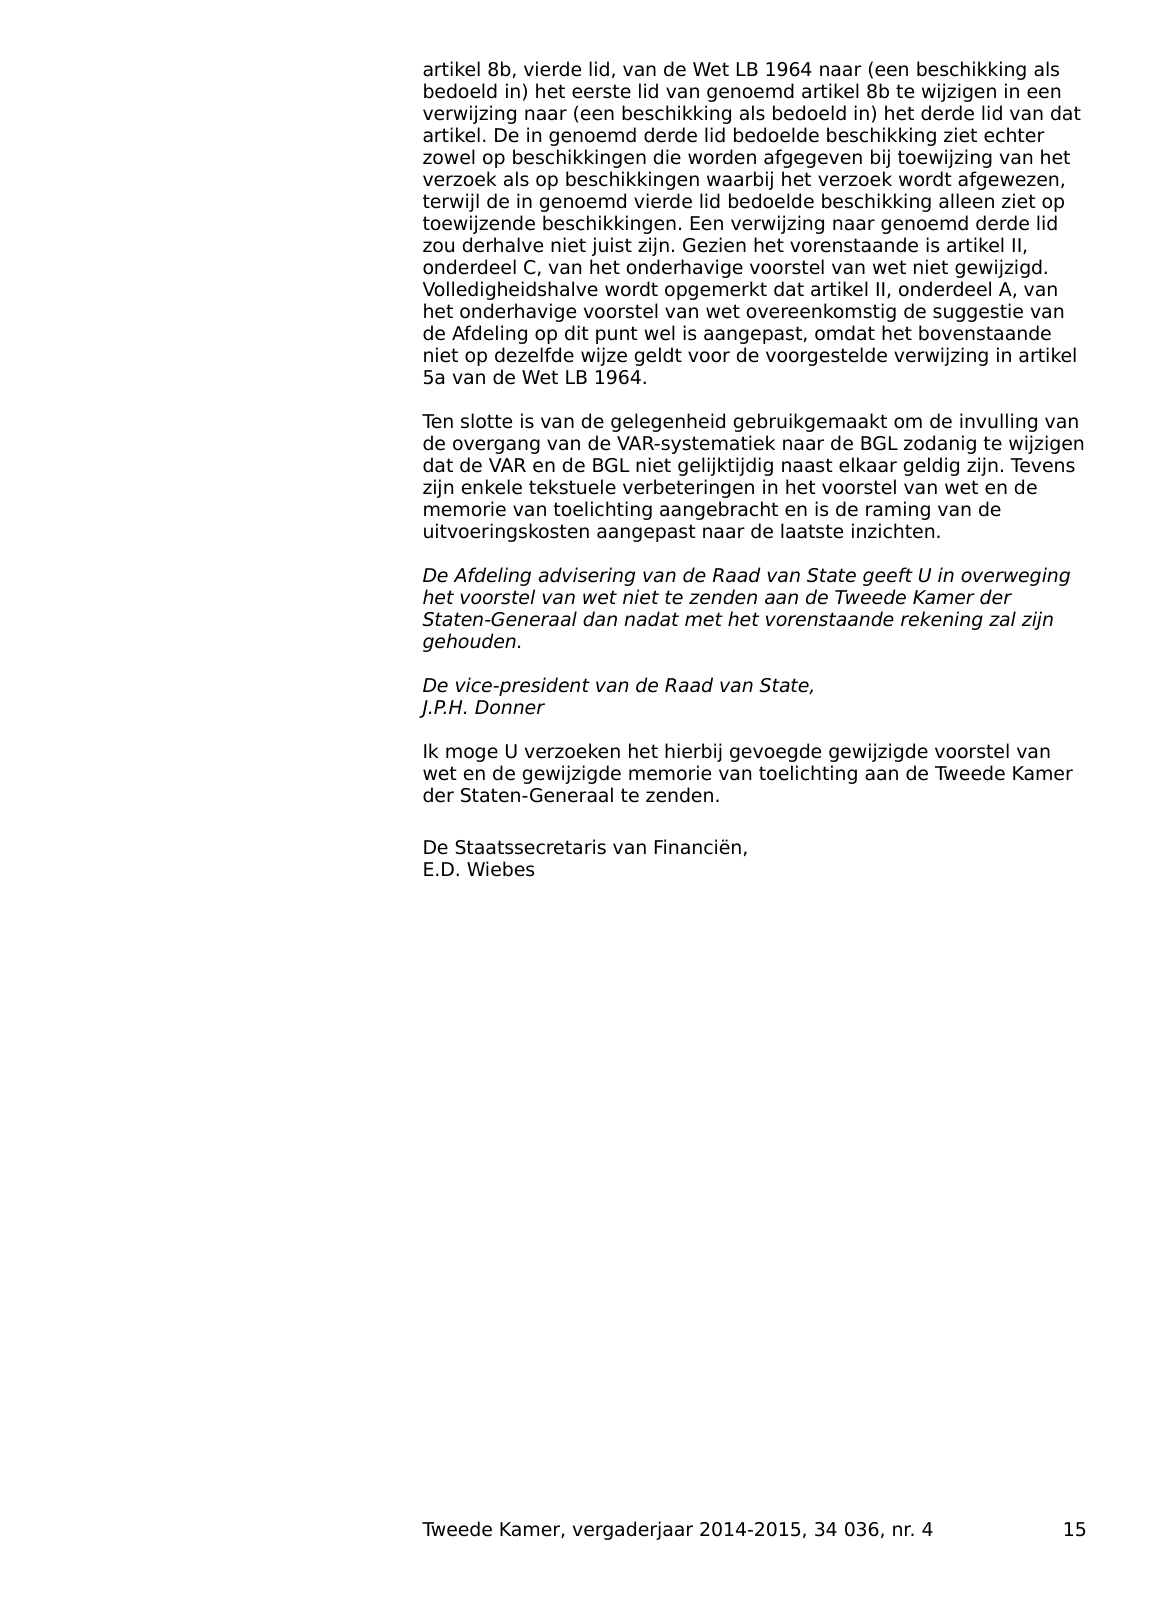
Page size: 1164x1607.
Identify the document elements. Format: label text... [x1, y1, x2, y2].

text De vice-president van de Raad van State, [422, 675, 1087, 697]
text artikel 8b, vierde lid, van de Wet LB 1964 naar (een beschikking als bedoeld in) het eerste lid van genoemd artikel 8b te wijzigen in een verwijzing naar (een beschikking als bedoeld in) het derde lid van dat artikel. De in genoemd derde lid bedoelde beschikking ziet echter zowel op beschikkingen die worden afgegeven bij toewijzing van het verzoek als op beschikkingen waarbij het verzoek wordt afgewezen, terwijl de in genoemd vierde lid bedoelde beschikking alleen ziet op toewijzende beschikkingen. Een verwijzing naar genoemd derde lid zou derhalve niet juist zijn. Gezien het vorenstaande is artikel II, onderdeel C, van het onderhavige voorstel van wet niet gewijzigd. Volledigheidshalve wordt opgemerkt dat artikel II, onderdeel A, van het onderhavige voorstel van wet overeenkomstig de suggestie van de Afdeling op dit punt wel is aangepast, omdat het bovenstaande niet op dezelfde wijze geldt voor de voorgestelde verwijzing in artikel 5a van de Wet LB 1964. [422, 59, 1087, 389]
text Ik moge U verzoeken het hierbij gevoegde gewijzigde voorstel van wet en de gewijzigde memorie van toelichting aan de Tweede Kamer der Staten-Generaal te zenden. [422, 741, 1087, 807]
text J.P.H. Donner [422, 697, 1087, 719]
text De Staatssecretaris van Financiën, E.D. Wiebes [422, 837, 1087, 881]
text Ten slotte is van de gelegenheid gebruikgemaakt om de invulling van de overgang van de VAR-systematiek naar de BGL zodanig te wijzigen dat de VAR en de BGL niet gelijktijdig naast elkaar geldig zijn. Tevens zijn enkele tekstuele verbeteringen in het voorstel van wet en de memorie van toelichting aangebracht en is de raming van de uitvoeringskosten aangepast naar de laatste inzichten. [422, 411, 1087, 543]
text De Afdeling advisering van de Raad van State geeft U in overweging het voorstel van wet niet te zenden aan de Tweede Kamer der Staten-Generaal dan nadat met het vorenstaande rekening zal zijn gehouden. [422, 565, 1087, 653]
